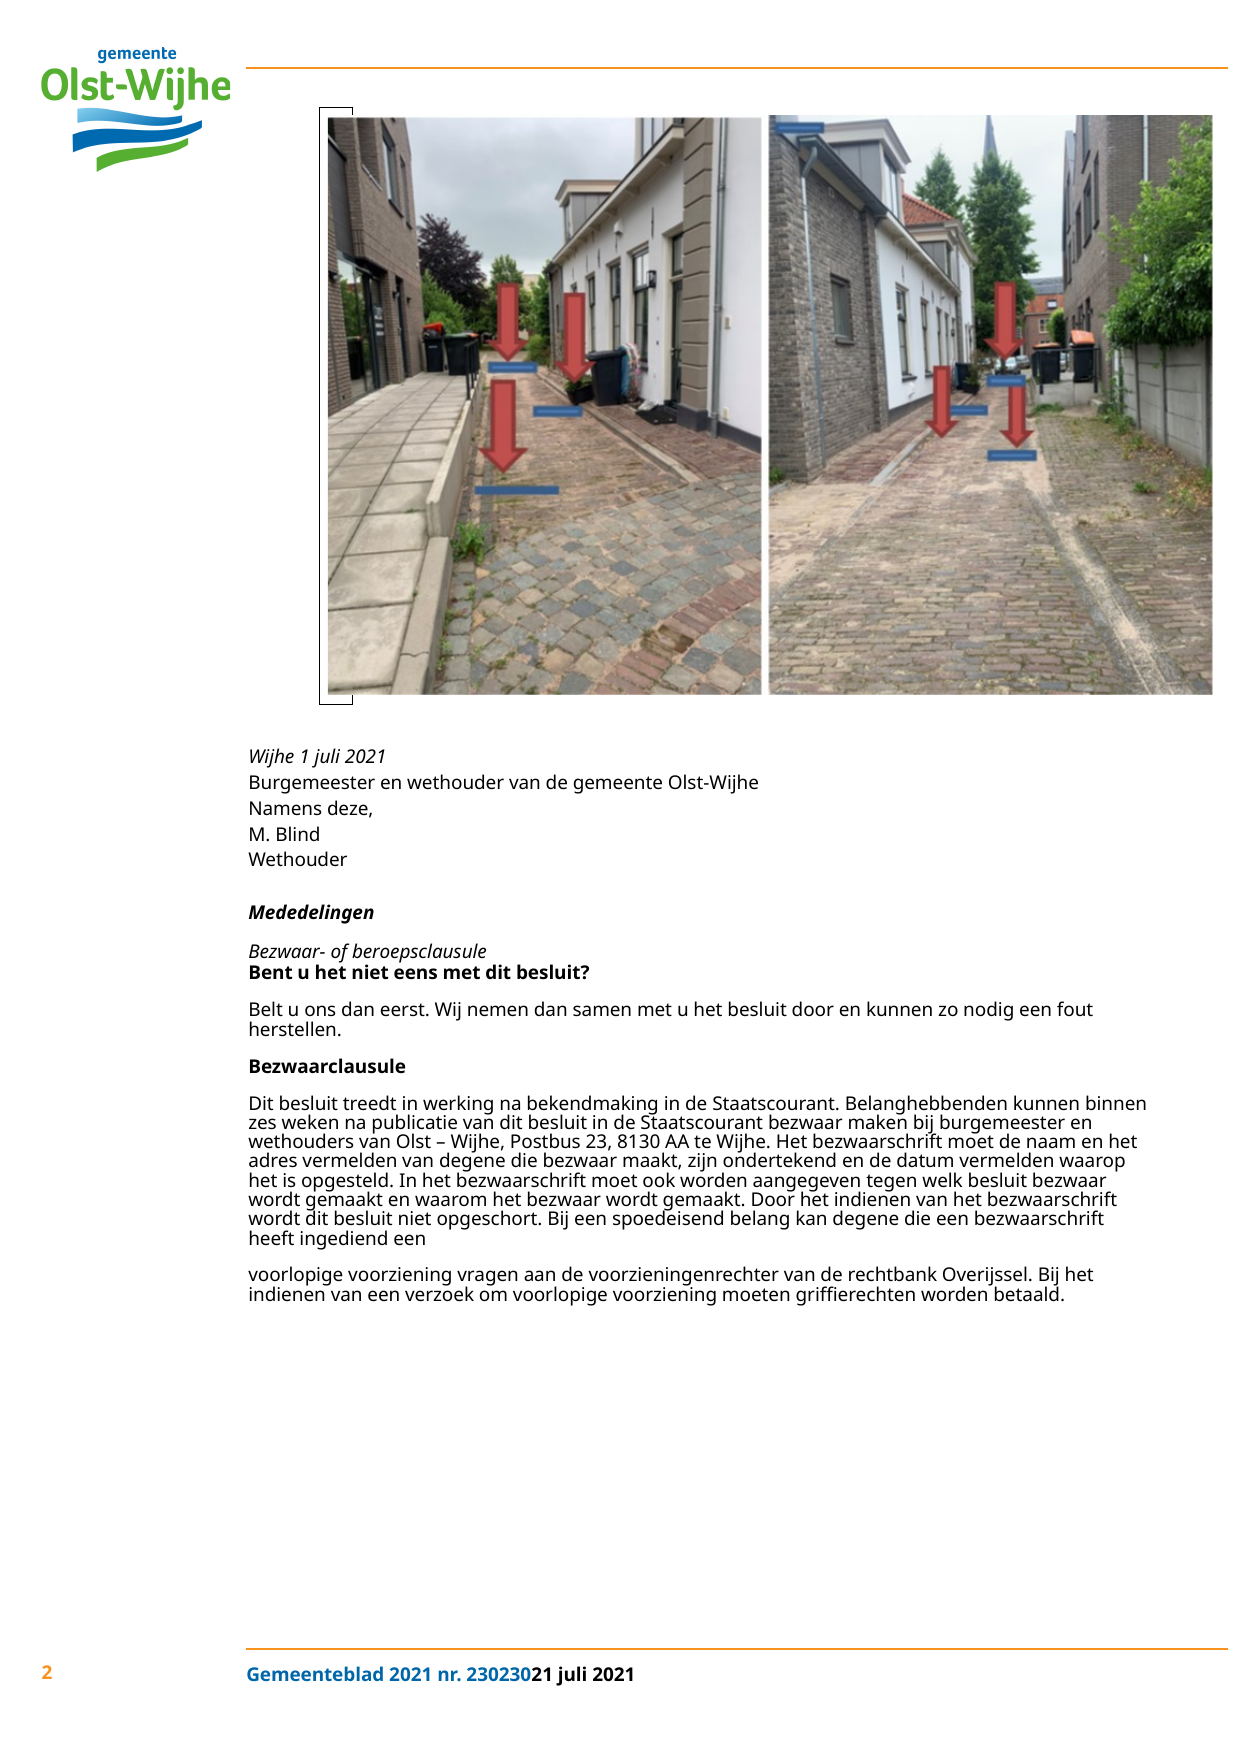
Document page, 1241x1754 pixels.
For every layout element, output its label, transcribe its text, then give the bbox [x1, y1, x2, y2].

text Wijhe 1 juli 2021 [248, 743, 1152, 769]
text Namens deze, [248, 795, 1152, 821]
text M. Blind [248, 821, 1152, 846]
text voorlopige voorziening vragen aan de voorzieningenrechter van de rechtbank Overijssel. Bij het indienen van een verzoek om voorlopige voorziening moeten griffierechten worden betaald. [248, 1266, 1152, 1305]
text Bezwaar- of beroepsclausule [248, 939, 1152, 964]
text Mededelingen [248, 899, 1152, 925]
text Dit besluit treedt in werking na bekendmaking in de Staatscourant. Belanghebbenden kunnen binnen zes weken na publicatie van dit besluit in de Staatscourant bezwaar maken bij burgemeester en wethouders van Olst – Wijhe, Postbus 23, 8130 AA te Wijhe. Het bezwaarschrift moet de naam en het adres vermelden van degene die bezwaar maakt, zijn ondertekend en de datum vermelden waarop het is opgesteld. In het bezwaarschrift moet ook worden aangegeven tegen welk besluit bezwaar wordt gemaakt en waarom het bezwaar wordt gemaakt. Door het indienen van het bezwaarschrift wordt dit besluit niet opgeschort. Bij een spoedeisend belang kan degene die een bezwaarschrift heeft ingediend een [248, 1094, 1152, 1249]
text Bezwaarclausule [248, 1058, 1152, 1077]
picture [327, 115, 1214, 695]
picture [41, 47, 231, 172]
text Bent u het niet eens met dit besluit? [248, 964, 1152, 984]
text Burgemeester en wethouder van de gemeente Olst-Wijhe [248, 769, 1152, 795]
text Wethouder [248, 846, 1152, 872]
text Belt u ons dan eerst. Wij nemen dan samen met u het besluit door en kunnen zo nodig een fout herstellen. [248, 1001, 1152, 1040]
